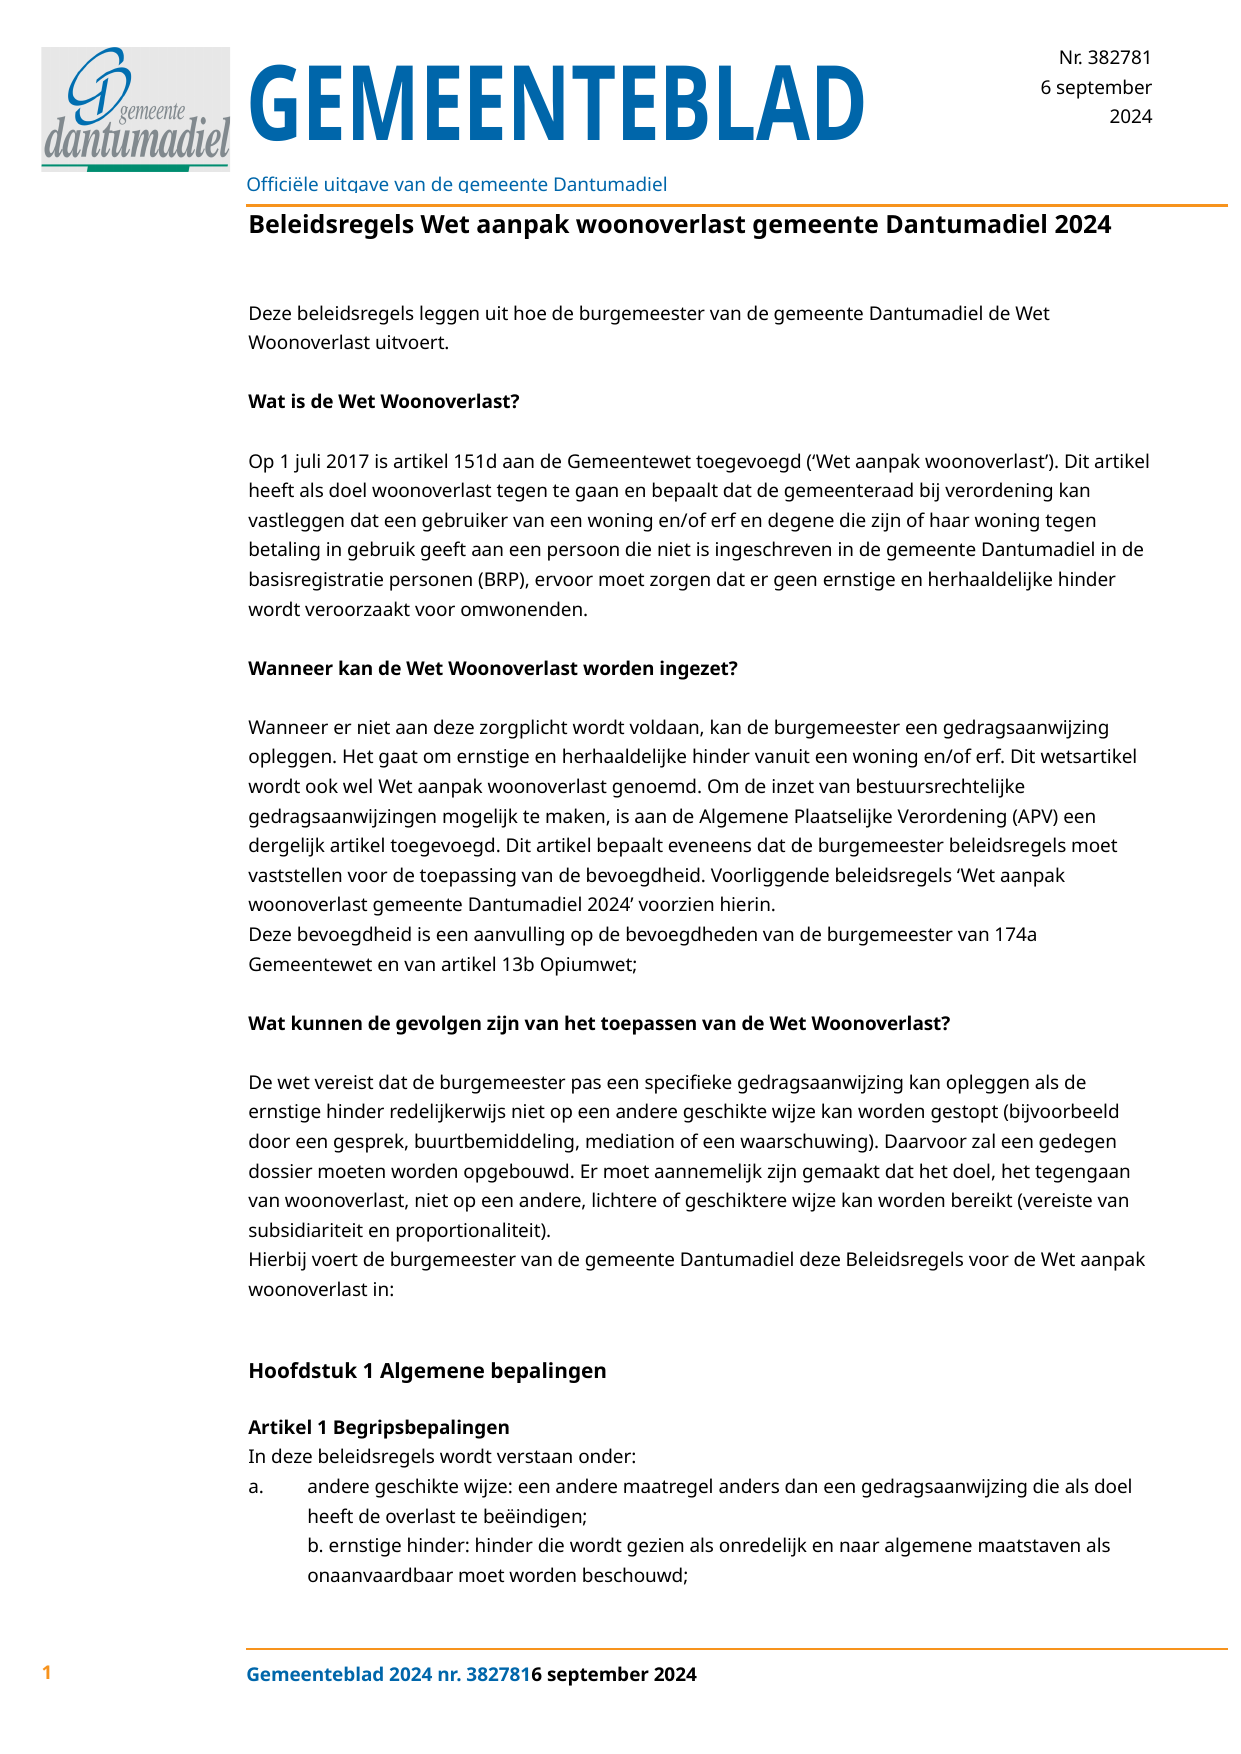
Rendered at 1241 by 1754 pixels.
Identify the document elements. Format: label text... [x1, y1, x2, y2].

text Deze beleidsregels leggen uit hoe de burgemeester van de gemeente Dantumadiel de Wet Woonoverlast uitvoert. [248, 300, 1152, 355]
text De wet vereist dat de burgemeester pas een specifieke gedragsaanwijzing kan opleggen als de ernstige hinder redelijkerwijs niet op een andere geschikte wijze kan worden gestopt (bijvoorbeeld door een gesprek, buurtbemiddeling, mediation of een waarschuwing). Daarvoor zal een gedegen dossier moeten worden opgebouwd. Er moet aannemelijk zijn gemaakt dat het doel, het tegengaan van woonoverlast, niet op een andere, lichtere of geschiktere wijze kan worden bereikt (vereiste van subsidiariteit en proportionaliteit). [248, 1069, 1152, 1243]
text Op 1 juli 2017 is artikel 151d aan de Gemeentewet toegevoegd (‘Wet aanpak woonoverlast’). Dit artikel heeft als doel woonoverlast tegen te gaan en bepaalt dat de gemeenteraad bij verordening kan vastleggen dat een gebruiker van een woning en/of erf en degene die zijn of haar woning tegen betaling in gebruik geeft aan een persoon die niet is ingeschreven in de gemeente Dantumadiel in de basisregistratie personen (BRP), ervoor moet zorgen dat er geen ernstige en herhaaldelijke hinder wordt veroorzaakt voor omwonenden. [248, 448, 1152, 621]
text Wat kunnen de gevolgen zijn van het toepassen van de Wet Woonoverlast? [248, 1010, 1152, 1036]
picture [41, 47, 231, 172]
list andere geschikte wijze: een andere maatregel anders dan een gedragsaanwijzing die als doel heeft de overlast te beëindigen; [248, 1473, 1152, 1529]
list b. ernstige hinder: hinder die wordt gezien als onredelijk en naar algemene maatstaven als onaanvaardbaar moet worden beschouwd; [248, 1532, 1152, 1588]
text Wat is de Wet Woonoverlast? [248, 389, 1152, 414]
text Artikel 1 Begripsbepalingen [248, 1414, 1152, 1440]
text In deze beleidsregels wordt verstaan onder: [248, 1444, 1152, 1469]
text Hierbij voert de burgemeester van de gemeente Dantumadiel deze Beleidsregels voor de Wet aanpak woonoverlast in: [248, 1247, 1152, 1302]
text Deze bevoegdheid is een aanvulling op de bevoegdheden van de burgemeester van 174a Gemeentewet en van artikel 13b Opiumwet; [248, 921, 1152, 976]
text Beleidsregels Wet aanpak woonoverlast gemeente Dantumadiel 2024 [248, 207, 1152, 241]
text Wanneer er niet aan deze zorgplicht wordt voldaan, kan de burgemeester een gedragsaanwijzing opleggen. Het gaat om ernstige en herhaaldelijke hinder vanuit een woning en/of erf. Dit wetsartikel wordt ook wel Wet aanpak woonoverlast genoemd. Om de inzet van bestuursrechtelijke gedragsaanwijzingen mogelijk te maken, is aan de Algemene Plaatselijke Verordening (APV) een dergelijk artikel toegevoegd. Dit artikel bepaalt eveneens dat de burgemeester beleidsregels moet vaststellen voor de toepassing van de bevoegdheid. Voorliggende beleidsregels ‘Wet aanpak woonoverlast gemeente Dantumadiel 2024’ voorzien hierin. [248, 714, 1152, 917]
text Hoofdstuk 1 Algemene bepalingen [248, 1356, 1152, 1384]
text Wanneer kan de Wet Woonoverlast worden ingezet? [248, 655, 1152, 681]
